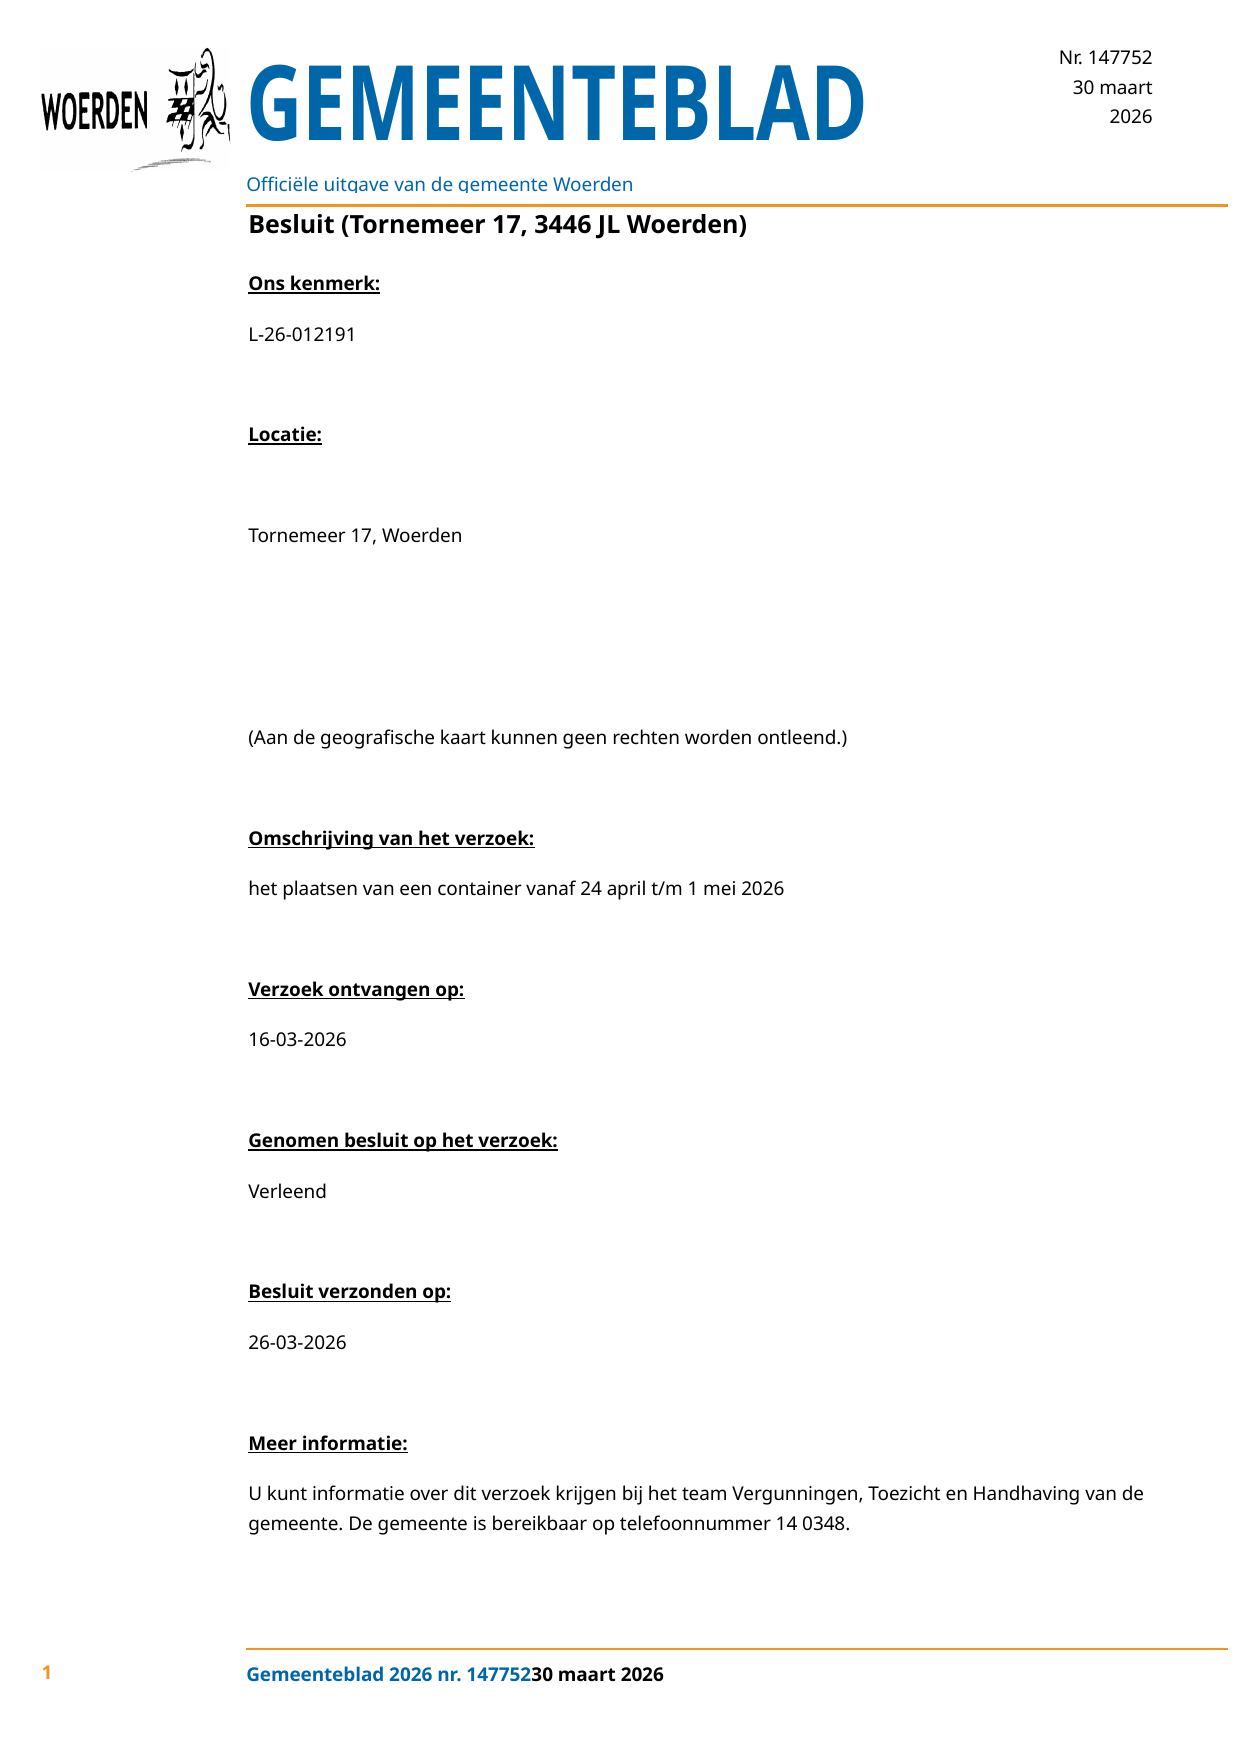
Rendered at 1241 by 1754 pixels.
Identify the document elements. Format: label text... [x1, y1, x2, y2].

text Verzoek ontvangen op: [248, 976, 1152, 1002]
text (Aan de geografische kaart kunnen geen rechten worden ontleend.) [248, 724, 1152, 750]
text Tornemeer 17, Woerden [248, 522, 1152, 548]
text Omschrijving van het verzoek: [248, 825, 1152, 851]
text het plaatsen van een container vanaf 24 april t/m 1 mei 2026 [248, 875, 1152, 901]
text Verleend [248, 1178, 1152, 1203]
text Ons kenmerk: [248, 270, 1152, 296]
text Locatie: [248, 422, 1152, 447]
text Besluit verzonden op: [248, 1279, 1152, 1304]
text 26-03-2026 [248, 1329, 1152, 1355]
picture [41, 47, 231, 172]
text Genomen besluit op het verzoek: [248, 1127, 1152, 1153]
text Meer informatie: [248, 1430, 1152, 1456]
text L-26-012191 [248, 321, 1152, 346]
text Besluit (Tornemeer 17, 3446 JL Woerden) [248, 207, 1152, 241]
text 16-03-2026 [248, 1027, 1152, 1052]
text U kunt informatie over dit verzoek krijgen bij het team Vergunningen, Toezicht en Handhaving van de gemeente. De gemeente is bereikbaar op telefoonnummer 14 0348. [248, 1480, 1152, 1536]
